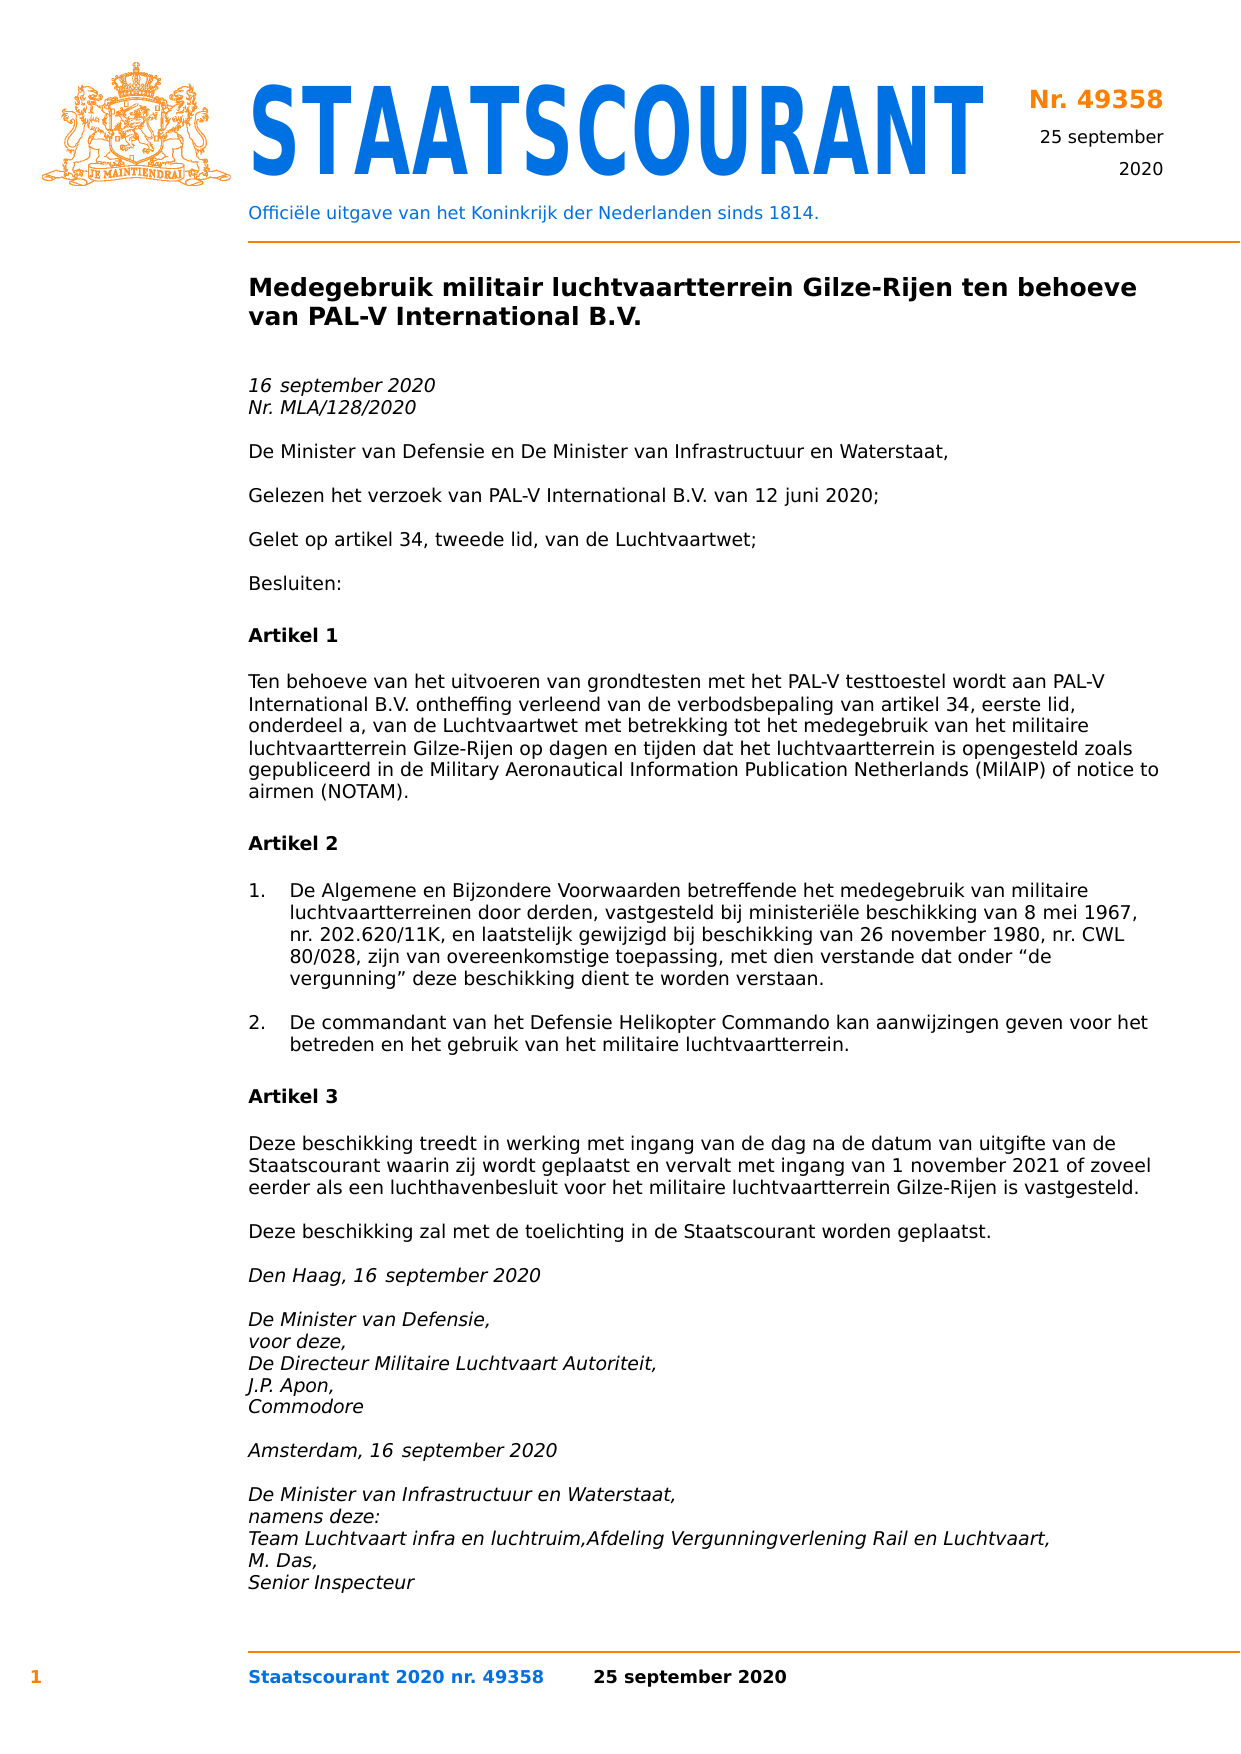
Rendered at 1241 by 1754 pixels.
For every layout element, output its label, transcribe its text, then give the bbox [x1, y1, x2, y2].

table_header STAATSCOURANT [248, 62, 998, 203]
text Gelezen het verzoek van PAL-V International B.V. van 12 juni 2020; [248, 485, 1163, 507]
subtitle Artikel 3 [248, 1086, 1163, 1108]
text Amsterdam, 16 september 2020 [248, 1440, 1163, 1462]
text Deze beschikking zal met de toelichting in de Staatscourant worden geplaatst. [248, 1221, 1163, 1243]
text Nr. MLA/128/2020 [248, 397, 1163, 419]
table_cell Officiële uitgave van het Koninkrijk der Nederlanden sinds 1814. [248, 203, 1240, 241]
picture [41, 62, 231, 186]
table_cell 25 september [998, 121, 1240, 153]
subtitle Artikel 2 [248, 833, 1163, 855]
subtitle Medegebruik militair luchtvaartterrein Gilze-Rijen ten behoeve van PAL-V International B.V. [248, 273, 1163, 331]
text De Minister van Defensie en De Minister van Infrastructuur en Waterstaat, [248, 441, 1163, 463]
text 2. De commandant van het Defensie Helikopter Commando kan aanwijzingen geven voor het betreden en het gebruik van het militaire luchtvaartterrein. [248, 1012, 1163, 1056]
table_header [25, 62, 248, 241]
text Deze beschikking treedt in werking met ingang van de dag na de datum van uitgifte van de Staatscourant waarin zij wordt geplaatst en vervalt met ingang van 1 november 2021 of zoveel eerder als een luchthavenbesluit voor het militaire luchtvaartterrein Gilze-Rijen is vastgesteld. [248, 1133, 1163, 1199]
text 16 september 2020 [248, 375, 1163, 397]
text 1. De Algemene en Bijzondere Voorwaarden betreffende het medegebruik van militaire luchtvaartterreinen door derden, vastgesteld bij ministeriële beschikking van 8 mei 1967, nr. 202.620/11K, en laatstelijk gewijzigd bij beschikking van 26 november 1980, nr. CWL 80/028, zijn van overeenkomstige toepassing, met dien verstande dat onder “de vergunning” deze beschikking dient te worden verstaan. [248, 880, 1163, 990]
table_header Nr. 49358 [998, 62, 1240, 121]
text Gelet op artikel 34, tweede lid, van de Luchtvaartwet; [248, 529, 1163, 551]
text Ten behoeve van het uitvoeren van grondtesten met het PAL-V testtoestel wordt aan PAL-V International B.V. ontheffing verleend van de verbodsbepaling van artikel 34, eerste lid, onderdeel a, van de Luchtvaartwet met betrekking tot het medegebruik van het militaire luchtvaartterrein Gilze-Rijen op dagen en tijden dat het luchtvaartterrein is opengesteld zoals gepubliceerd in de Military Aeronautical Information Publication Netherlands (MilAIP) of notice to airmen (NOTAM). [248, 671, 1163, 803]
text Den Haag, 16 september 2020 [248, 1265, 1163, 1287]
text De Minister van Defensie, voor deze, De Directeur Militaire Luchtvaart Autoriteit, J.P. Apon, Commodore [248, 1308, 1163, 1418]
subtitle Artikel 1 [248, 624, 1163, 646]
text De Minister van Infrastructuur en Waterstaat, namens deze: Team Luchtvaart infra en luchtruim,Afdeling Vergunningverlening Rail en Luchtvaart, M. Das, Senior Inspecteur [248, 1484, 1163, 1594]
text Besluiten: [248, 572, 1163, 594]
table_cell 2020 [998, 153, 1240, 203]
